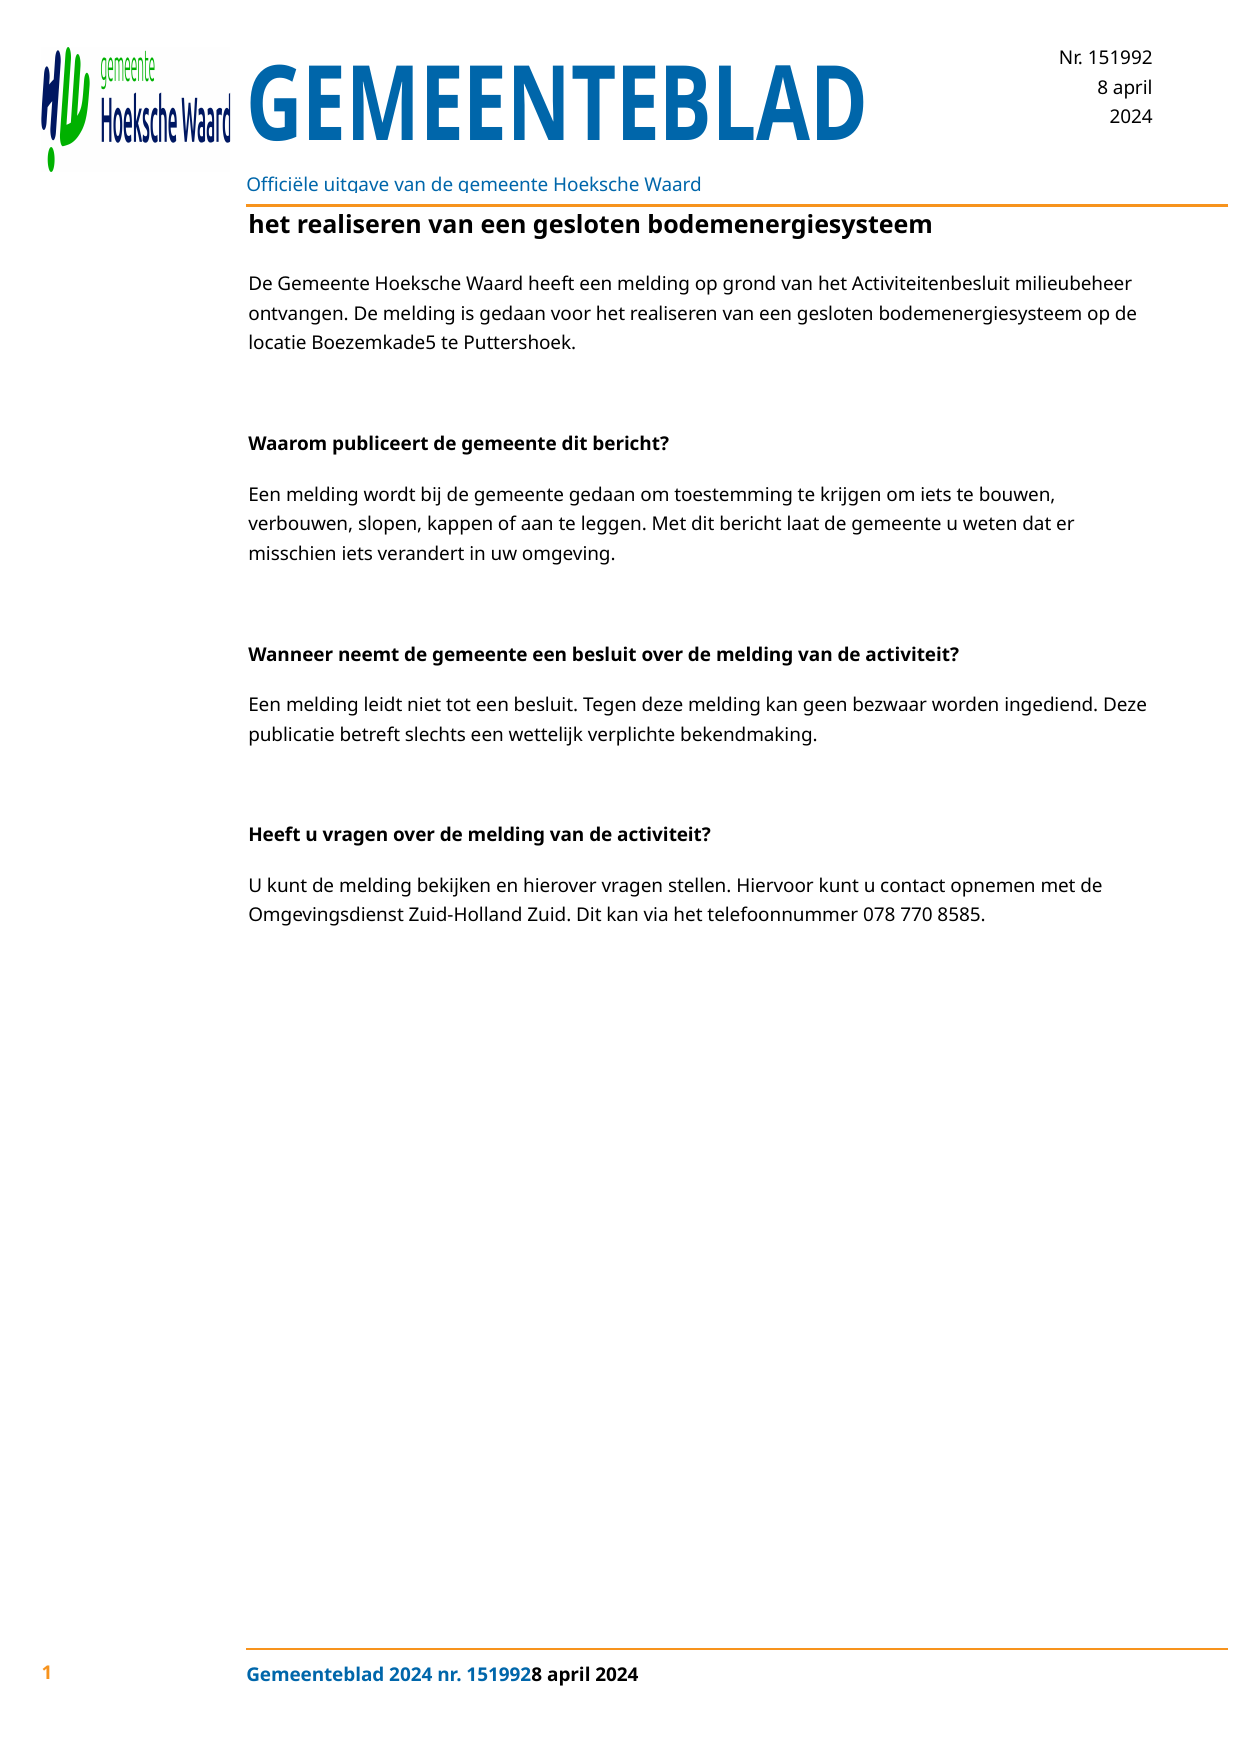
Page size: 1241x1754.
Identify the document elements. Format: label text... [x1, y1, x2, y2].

text U kunt de melding bekijken en hierover vragen stellen. Hiervoor kunt u contact opnemen met de Omgevingsdienst Zuid-Holland Zuid. Dit kan via het telefoonnummer 078 770 8585. [248, 872, 1152, 927]
text Wanneer neemt de gemeente een besluit over de melding van de activiteit? [248, 641, 1152, 666]
text Een melding leidt niet tot een besluit. Tegen deze melding kan geen bezwaar worden ingediend. Deze publicatie betreft slechts een wettelijk verplichte bekendmaking. [248, 691, 1152, 746]
picture [41, 47, 231, 172]
text het realiseren van een gesloten bodemenergiesysteem [248, 207, 1152, 241]
text Waarom publiceert de gemeente dit bericht? [248, 430, 1152, 456]
text De Gemeente Hoeksche Waard heeft een melding op grond van het Activiteitenbesluit milieubeheer ontvangen. De melding is gedaan voor het realiseren van een gesloten bodemenergiesysteem op de locatie Boezemkade5 te Puttershoek. [248, 270, 1152, 355]
text Een melding wordt bij de gemeente gedaan om toestemming te krijgen om iets te bouwen, verbouwen, slopen, kappen of aan te leggen. Met dit bericht laat de gemeente u weten dat er misschien iets verandert in uw omgeving. [248, 481, 1152, 566]
text Heeft u vragen over de melding van de activiteit? [248, 822, 1152, 847]
